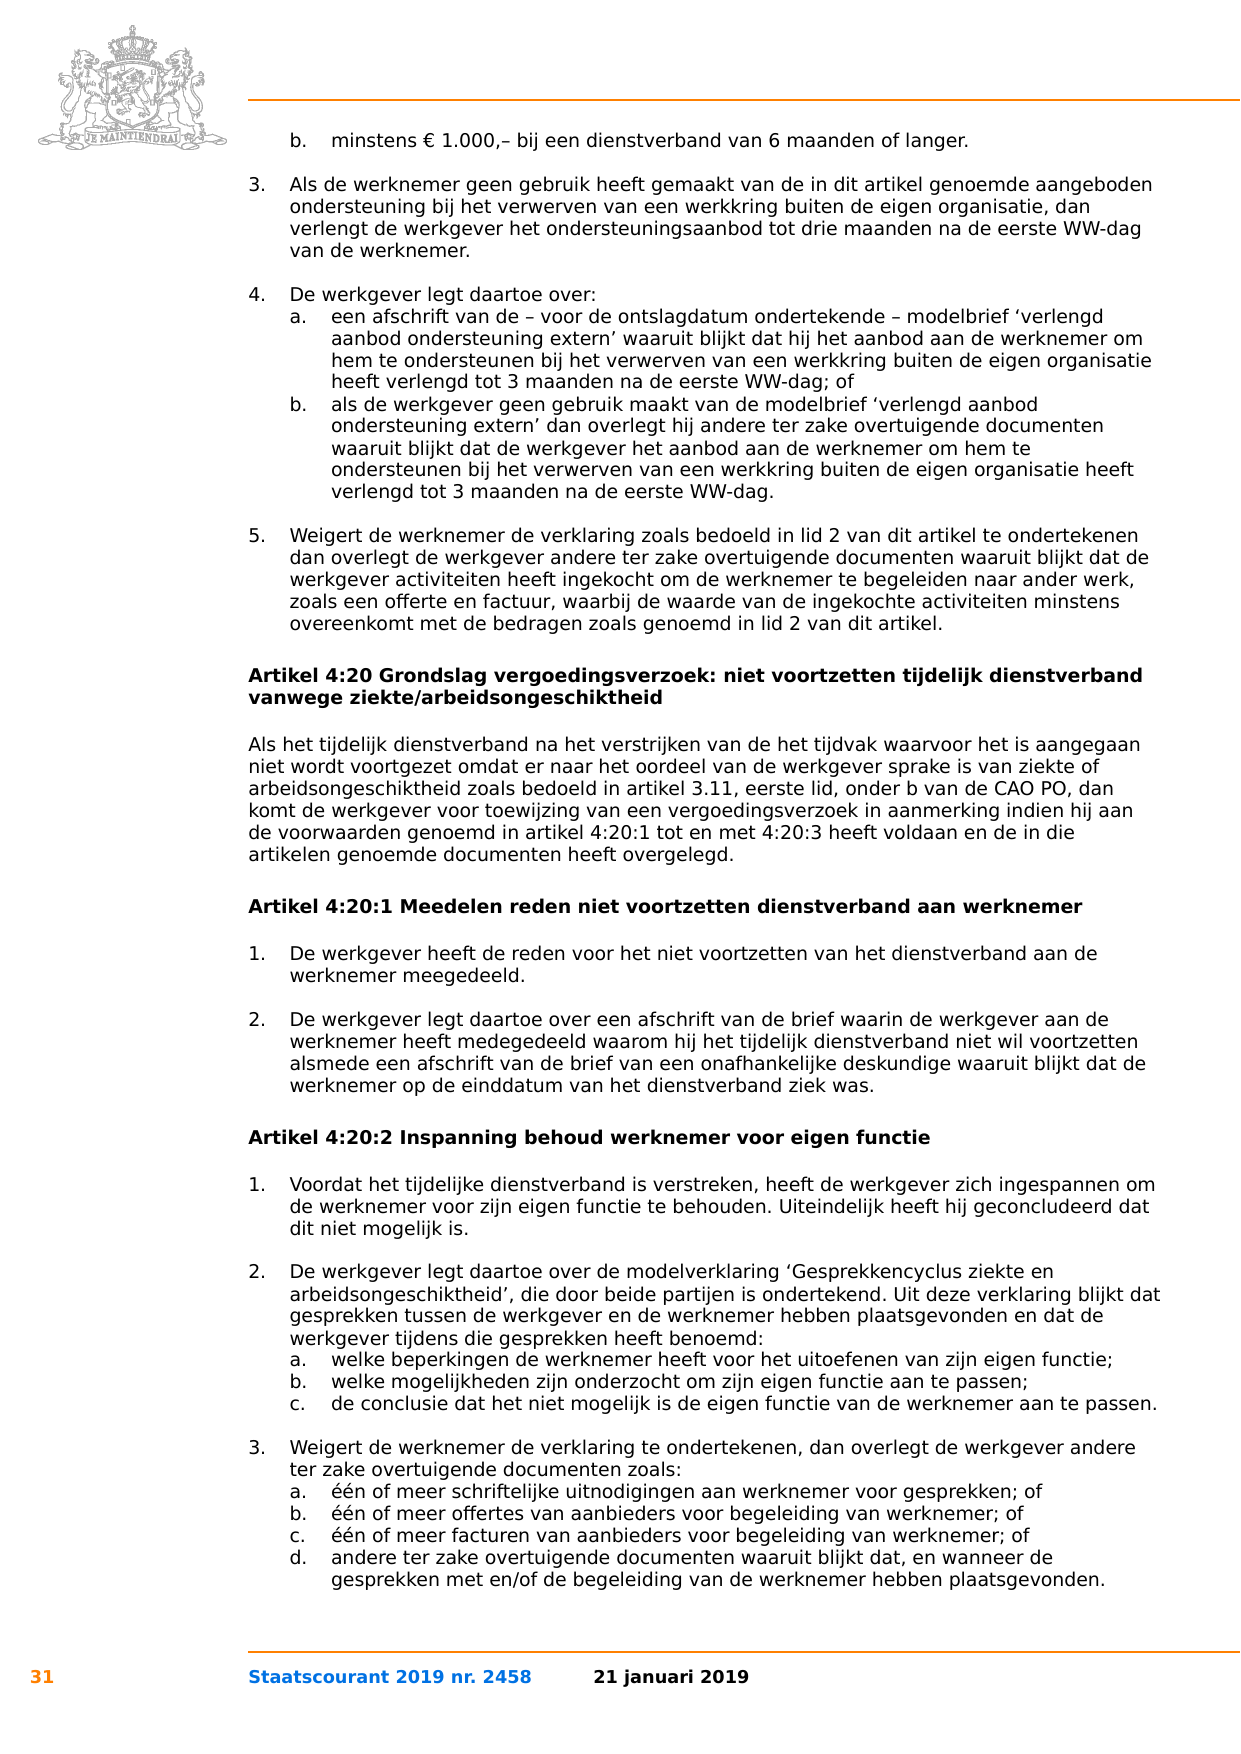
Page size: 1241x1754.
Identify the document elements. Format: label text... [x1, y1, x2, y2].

text d. andere ter zake overtuigende documenten waaruit blijkt dat, en wanneer de gesprekken met en/of de begeleiding van de werknemer hebben plaatsgevonden. [289, 1547, 1163, 1591]
subtitle Artikel 4:20 Grondslag vergoedingsverzoek: niet voortzetten tijdelijk dienstverband vanwege ziekte/arbeidsongeschiktheid [248, 665, 1163, 709]
text 1. De werkgever heeft de reden voor het niet voortzetten van het dienstverband aan de werknemer meegedeeld. [248, 943, 1163, 987]
picture [38, 25, 227, 150]
text b. minstens € 1.000,– bij een dienstverband van 6 maanden of langer. [289, 130, 1163, 152]
text 1. Voordat het tijdelijke dienstverband is verstreken, heeft de werkgever zich ingespannen om de werknemer voor zijn eigen functie te behouden. Uiteindelijk heeft hij geconcludeerd dat dit niet mogelijk is. [248, 1174, 1163, 1239]
subtitle Artikel 4:20:2 Inspanning behoud werknemer voor eigen functie [248, 1127, 1163, 1149]
text c. de conclusie dat het niet mogelijk is de eigen functie van de werknemer aan te passen. [289, 1393, 1163, 1415]
subtitle Artikel 4:20:1 Meedelen reden niet voortzetten dienstverband aan werknemer [248, 896, 1163, 918]
text 4. De werkgever legt daartoe over: [248, 283, 1163, 306]
text b. als de werkgever geen gebruik maakt van de modelbrief ‘verlengd aanbod ondersteuning extern’ dan overlegt hij andere ter zake overtuigende documenten waaruit blijkt dat de werkgever het aanbod aan de werknemer om hem te ondersteunen bij het verwerven van een werkkring buiten de eigen organisatie heeft verlengd tot 3 maanden na de eerste WW-dag. [289, 393, 1163, 503]
text 5. Weigert de werknemer de verklaring zoals bedoeld in lid 2 van dit artikel te ondertekenen dan overlegt de werkgever andere ter zake overtuigende documenten waaruit blijkt dat de werkgever activiteiten heeft ingekocht om de werknemer te begeleiden naar ander werk, zoals een offerte en factuur, waarbij de waarde van de ingekochte activiteiten minstens overeenkomt met de bedragen zoals genoemd in lid 2 van dit artikel. [248, 525, 1163, 635]
text b. één of meer offertes van aanbieders voor begeleiding van werknemer; of [289, 1503, 1163, 1525]
text a. welke beperkingen de werknemer heeft voor het uitoefenen van zijn eigen functie; [289, 1349, 1163, 1371]
text a. één of meer schriftelijke uitnodigingen aan werknemer voor gesprekken; of [289, 1481, 1163, 1503]
text 3. Als de werknemer geen gebruik heeft gemaakt van de in dit artikel genoemde aangeboden ondersteuning bij het verwerven van een werkkring buiten de eigen organisatie, dan verlengt de werkgever het ondersteuningsaanbod tot drie maanden na de eerste WW-dag van de werknemer. [248, 174, 1163, 262]
text Als het tijdelijk dienstverband na het verstrijken van de het tijdvak waarvoor het is aangegaan niet wordt voortgezet omdat er naar het oordeel van de werkgever sprake is van ziekte of arbeidsongeschiktheid zoals bedoeld in artikel 3.11, eerste lid, onder b van de CAO PO, dan komt de werkgever voor toewijzing van een vergoedingsverzoek in aanmerking indien hij aan de voorwaarden genoemd in artikel 4:20:1 tot en met 4:20:3 heeft voldaan en de in die artikelen genoemde documenten heeft overgelegd. [248, 734, 1163, 866]
text 3. Weigert de werknemer de verklaring te ondertekenen, dan overlegt de werkgever andere ter zake overtuigende documenten zoals: [248, 1437, 1163, 1481]
text 2. De werkgever legt daartoe over de modelverklaring ‘Gesprekkencyclus ziekte en arbeidsongeschiktheid’, die door beide partijen is ondertekend. Uit deze verklaring blijkt dat gesprekken tussen de werkgever en de werknemer hebben plaatsgevonden en dat de werkgever tijdens die gesprekken heeft benoemd: [248, 1261, 1163, 1349]
text c. één of meer facturen van aanbieders voor begeleiding van werknemer; of [289, 1525, 1163, 1547]
text b. welke mogelijkheden zijn onderzocht om zijn eigen functie aan te passen; [289, 1371, 1163, 1393]
text a. een afschrift van de – voor de ontslagdatum ondertekende – modelbrief ‘verlengd aanbod ondersteuning extern’ waaruit blijkt dat hij het aanbod aan de werknemer om hem te ondersteunen bij het verwerven van een werkkring buiten de eigen organisatie heeft verlengd tot 3 maanden na de eerste WW-dag; of [289, 306, 1163, 393]
text 2. De werkgever legt daartoe over een afschrift van de brief waarin de werkgever aan de werknemer heeft medegedeeld waarom hij het tijdelijk dienstverband niet wil voortzetten alsmede een afschrift van de brief van een onafhankelijke deskundige waaruit blijkt dat de werknemer op de einddatum van het dienstverband ziek was. [248, 1009, 1163, 1097]
